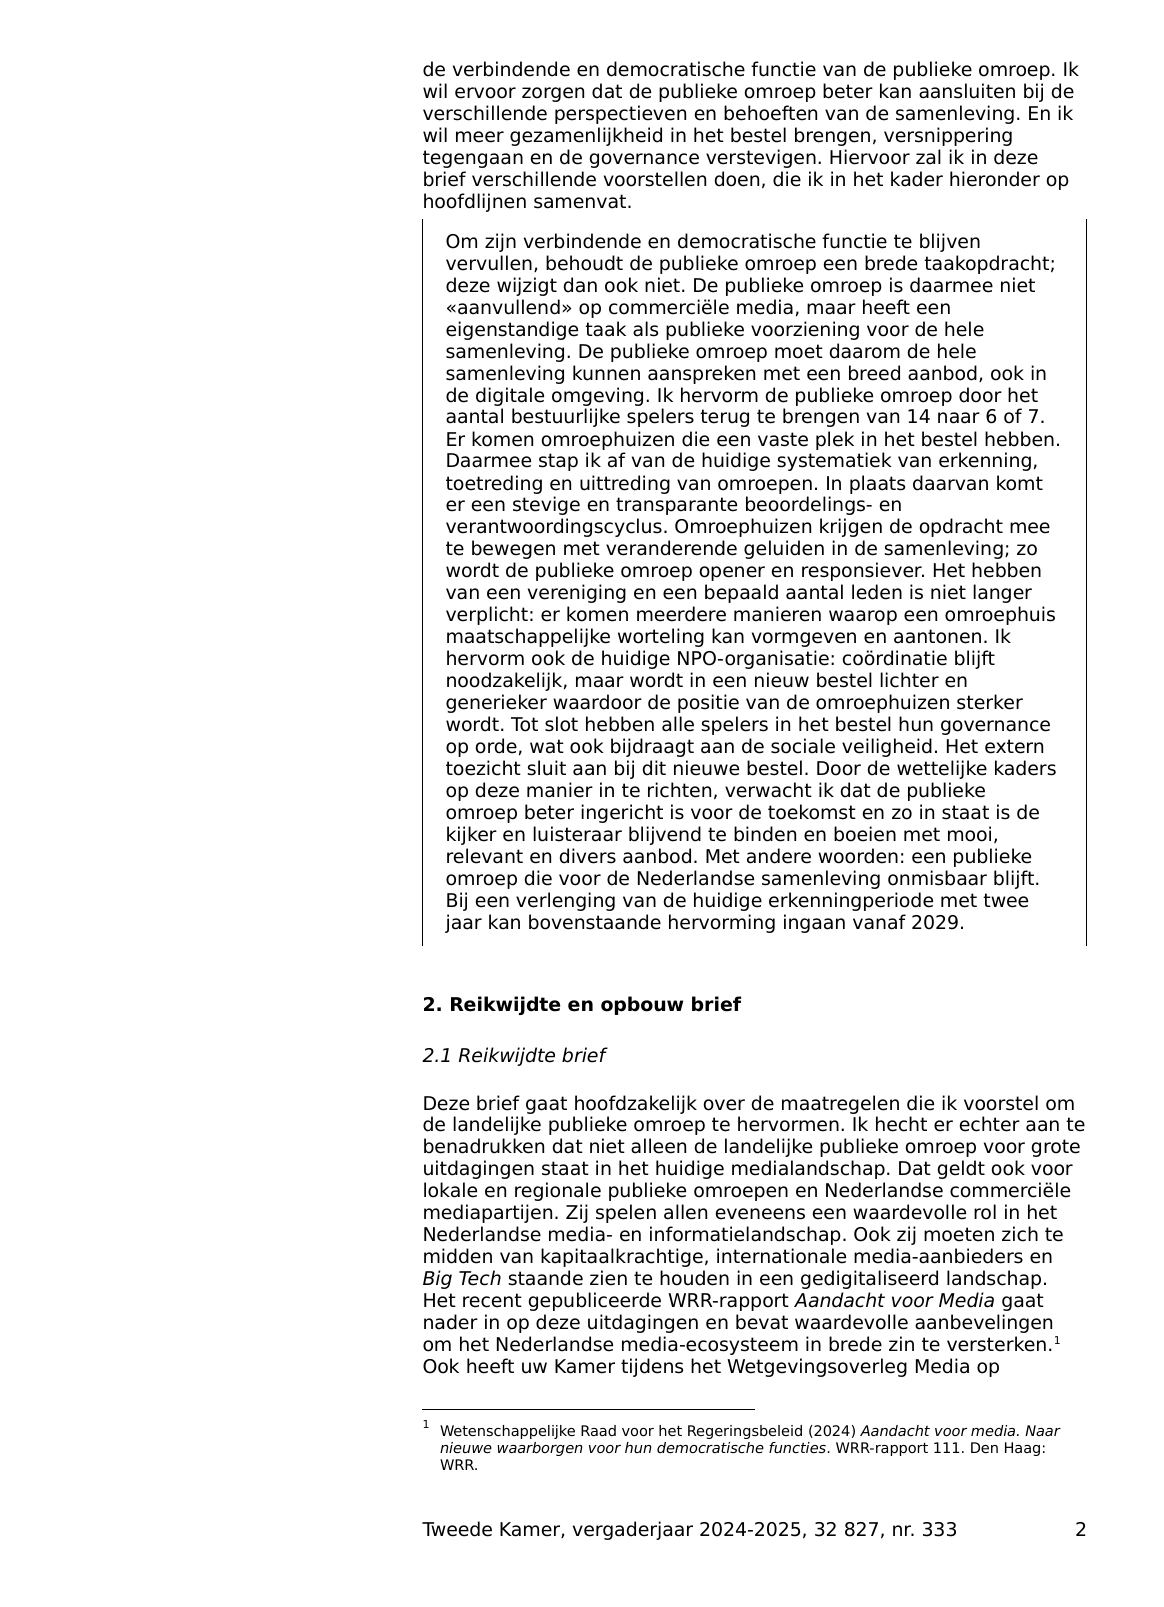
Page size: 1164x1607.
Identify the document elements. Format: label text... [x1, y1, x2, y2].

subtitle 2. Reikwijdte en opbouw brief [422, 993, 1087, 1015]
text Wetenschappelijke Raad voor het Regeringsbeleid (2024) Aandacht voor media. Naar nieuwe waarborgen voor hun democratische functies. WRR-rapport 111. Den Haag: WRR. [422, 1418, 1087, 1474]
text de verbindende en democratische functie van de publieke omroep. Ik wil ervoor zorgen dat de publieke omroep beter kan aansluiten bij de verschillende perspectieven en behoeften van de samenleving. En ik wil meer gezamenlijkheid in het bestel brengen, versnippering tegengaan en de governance verstevigen. Hiervoor zal ik in deze brief verschillende voorstellen doen, die ik in het kader hieronder op hoofdlijnen samenvat. [422, 59, 1087, 213]
text Deze brief gaat hoofdzakelijk over de maatregelen die ik voorstel om de landelijke publieke omroep te hervormen. Ik hecht er echter aan te benadrukken dat niet alleen de landelijke publieke omroep voor grote uitdagingen staat in het huidige medialandschap. Dat geldt ook voor lokale en regionale publieke omroepen en Nederlandse commerciële mediapartijen. Zij spelen allen eveneens een waardevolle rol in het Nederlandse media- en informatielandschap. Ook zij moeten zich te midden van kapitaalkrachtige, internationale media-aanbieders en Big Tech staande zien te houden in een gedigitaliseerd landschap. Het recent gepubliceerde WRR-rapport Aandacht voor Media gaat nader in op deze uitdagingen en bevat waardevolle aanbevelingen om het Nederlandse media-ecosysteem in brede zin te versterken. Ook heeft uw Kamer tijdens het Wetgevingsoverleg Media op [422, 1092, 1087, 1378]
subtitle 2.1 Reikwijdte brief [422, 1045, 1087, 1067]
table_header Om zijn verbindende en democratische functie te blijven vervullen, behoudt de publieke omroep een brede taakopdracht; deze wijzigt dan ook niet. De publieke omroep is daarmee niet «aanvullend» op commerciële media, maar heeft een eigenstandige taak als publieke voorziening voor de hele samenleving. De publieke omroep moet daarom de hele samenleving kunnen aanspreken met een breed aanbod, ook in de digitale omgeving. Ik hervorm de publieke omroep door het aantal bestuurlijke spelers terug te brengen van 14 naar 6 of 7. Er komen omroephuizen die een vaste plek in het bestel hebben. Daarmee stap ik af van de huidige systematiek van erkenning, toetreding en uittreding van omroepen. In plaats daarvan komt er een stevige en transparante beoordelings- en verantwoordingscyclus. Omroephuizen krijgen de opdracht mee te bewegen met veranderende geluiden in de samenleving; zo wordt de publieke omroep opener en responsiever. Het hebben van een vereniging en een bepaald aantal leden is niet langer verplicht: er komen meerdere manieren waarop een omroephuis maatschappelijke worteling kan vormgeven en aantonen. Ik hervorm ook de huidige NPO-organisatie: coördinatie blijft noodzakelijk, maar wordt in een nieuw bestel lichter en generieker waardoor de positie van de omroephuizen sterker wordt. Tot slot hebben alle spelers in het bestel hun governance op orde, wat ook bijdraagt aan de sociale veiligheid. Het extern toezicht sluit aan bij dit nieuwe bestel. Door de wettelijke kaders op deze manier in te richten, verwacht ik dat de publieke omroep beter ingericht is voor de toekomst en zo in staat is de kijker en luisteraar blijvend te binden en boeien met mooi, relevant en divers aanbod. Met andere woorden: een publieke omroep die voor de Nederlandse samenleving onmisbaar blijft. Bij een verlenging van de huidige erkenningperiode met twee jaar kan bovenstaande hervorming ingaan vanaf 2029. [423, 219, 1086, 946]
